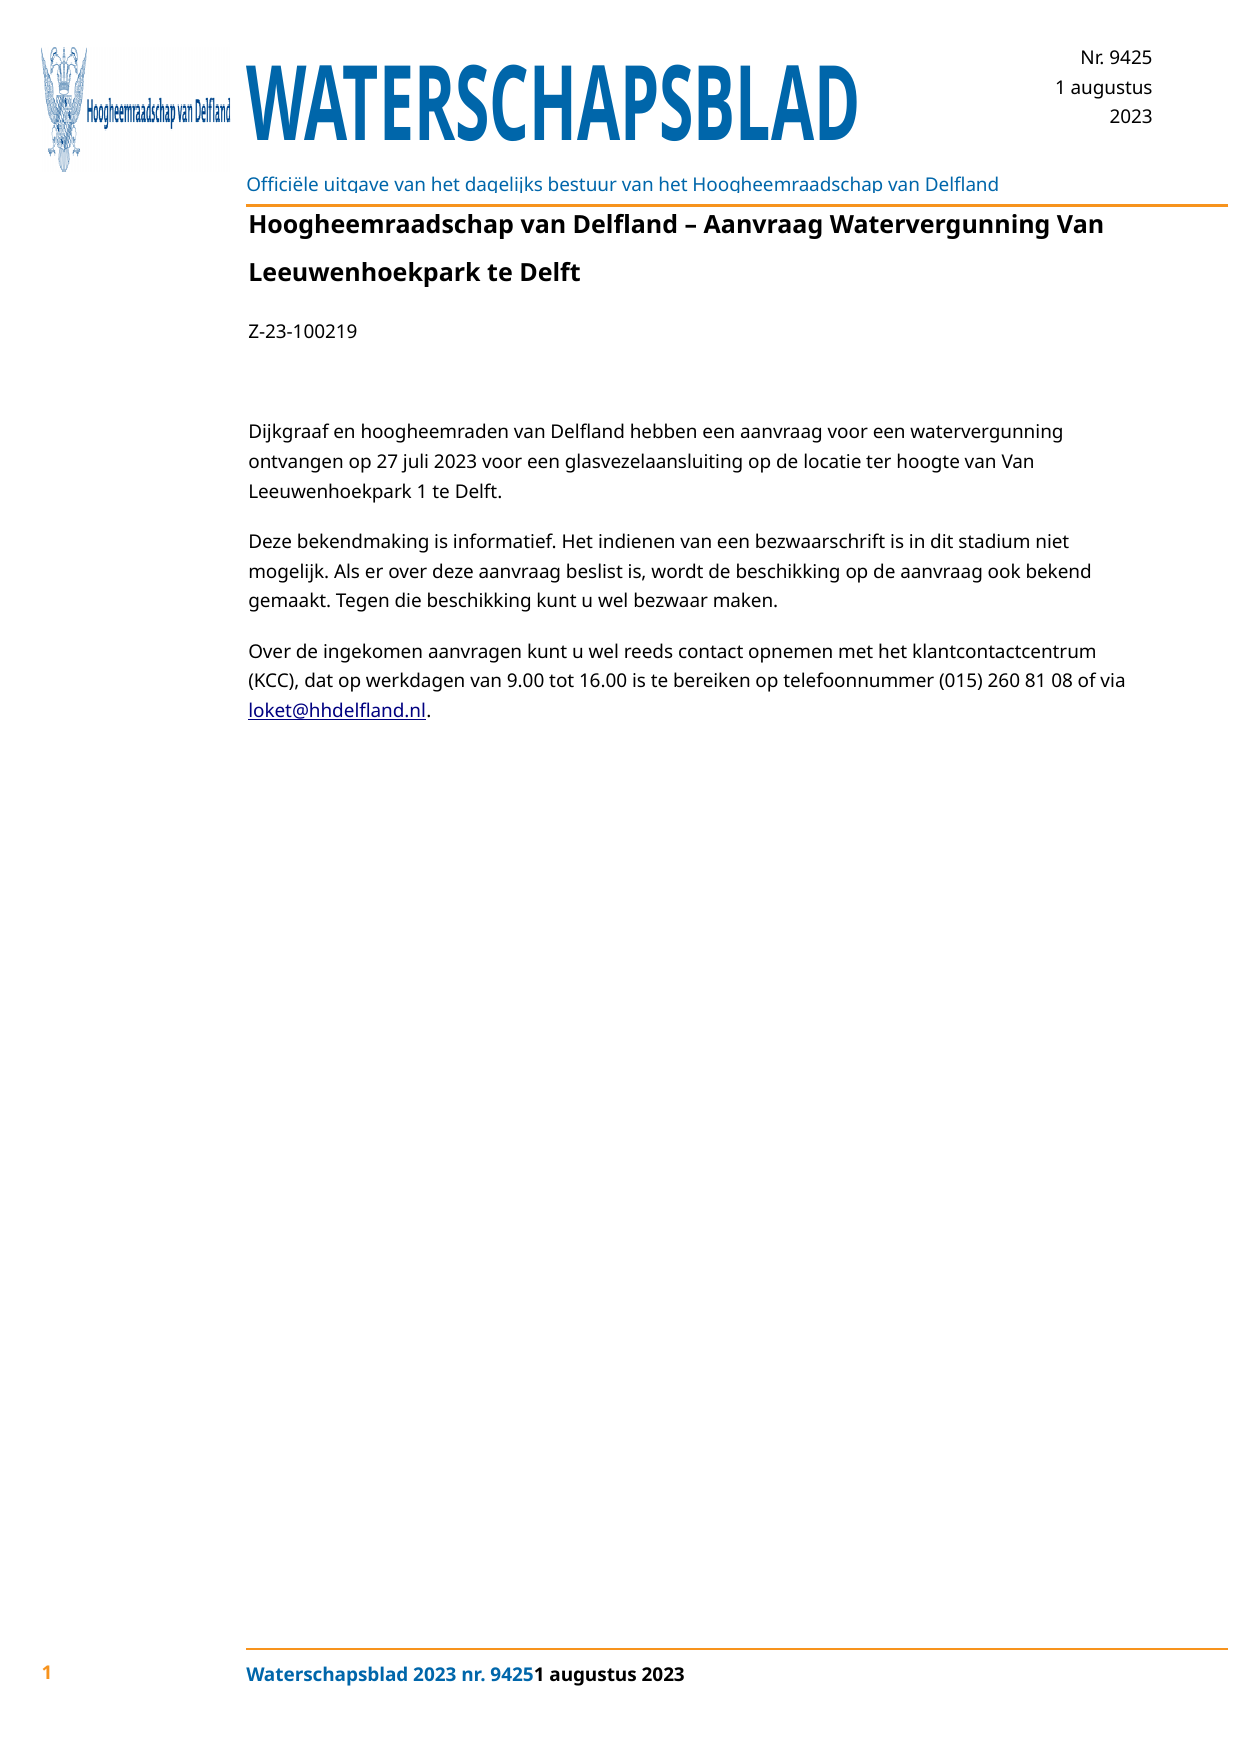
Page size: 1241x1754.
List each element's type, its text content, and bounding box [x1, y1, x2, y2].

text Deze bekendmaking is informatief. Het indienen van een bezwaarschrift is in dit stadium niet mogelijk. Als er over deze aanvraag beslist is, wordt de beschikking op de aanvraag ook bekend gemaakt. Tegen die beschikking kunt u wel bezwaar maken. [248, 528, 1152, 613]
text Hoogheemraadschap van Delfland – Aanvraag Watervergunning Van Leeuwenhoekpark te Delft [248, 207, 1152, 288]
picture [41, 47, 231, 172]
text Over de ingekomen aanvragen kunt u wel reeds contact opnemen met het klantcontactcentrum (KCC), dat op werkdagen van 9.00 tot 16.00 is te bereiken op telefoonnummer (015) 260 81 08 of via loket@hhdelfland.nl. [248, 638, 1152, 723]
text Z-23-100219 [248, 318, 1152, 344]
text Dijkgraaf en hoogheemraden van Delfland hebben een aanvraag voor een watervergunning ontvangen op 27 juli 2023 voor een glasvezelaansluiting op de locatie ter hoogte van Van Leeuwenhoekpark 1 te Delft. [248, 419, 1152, 504]
